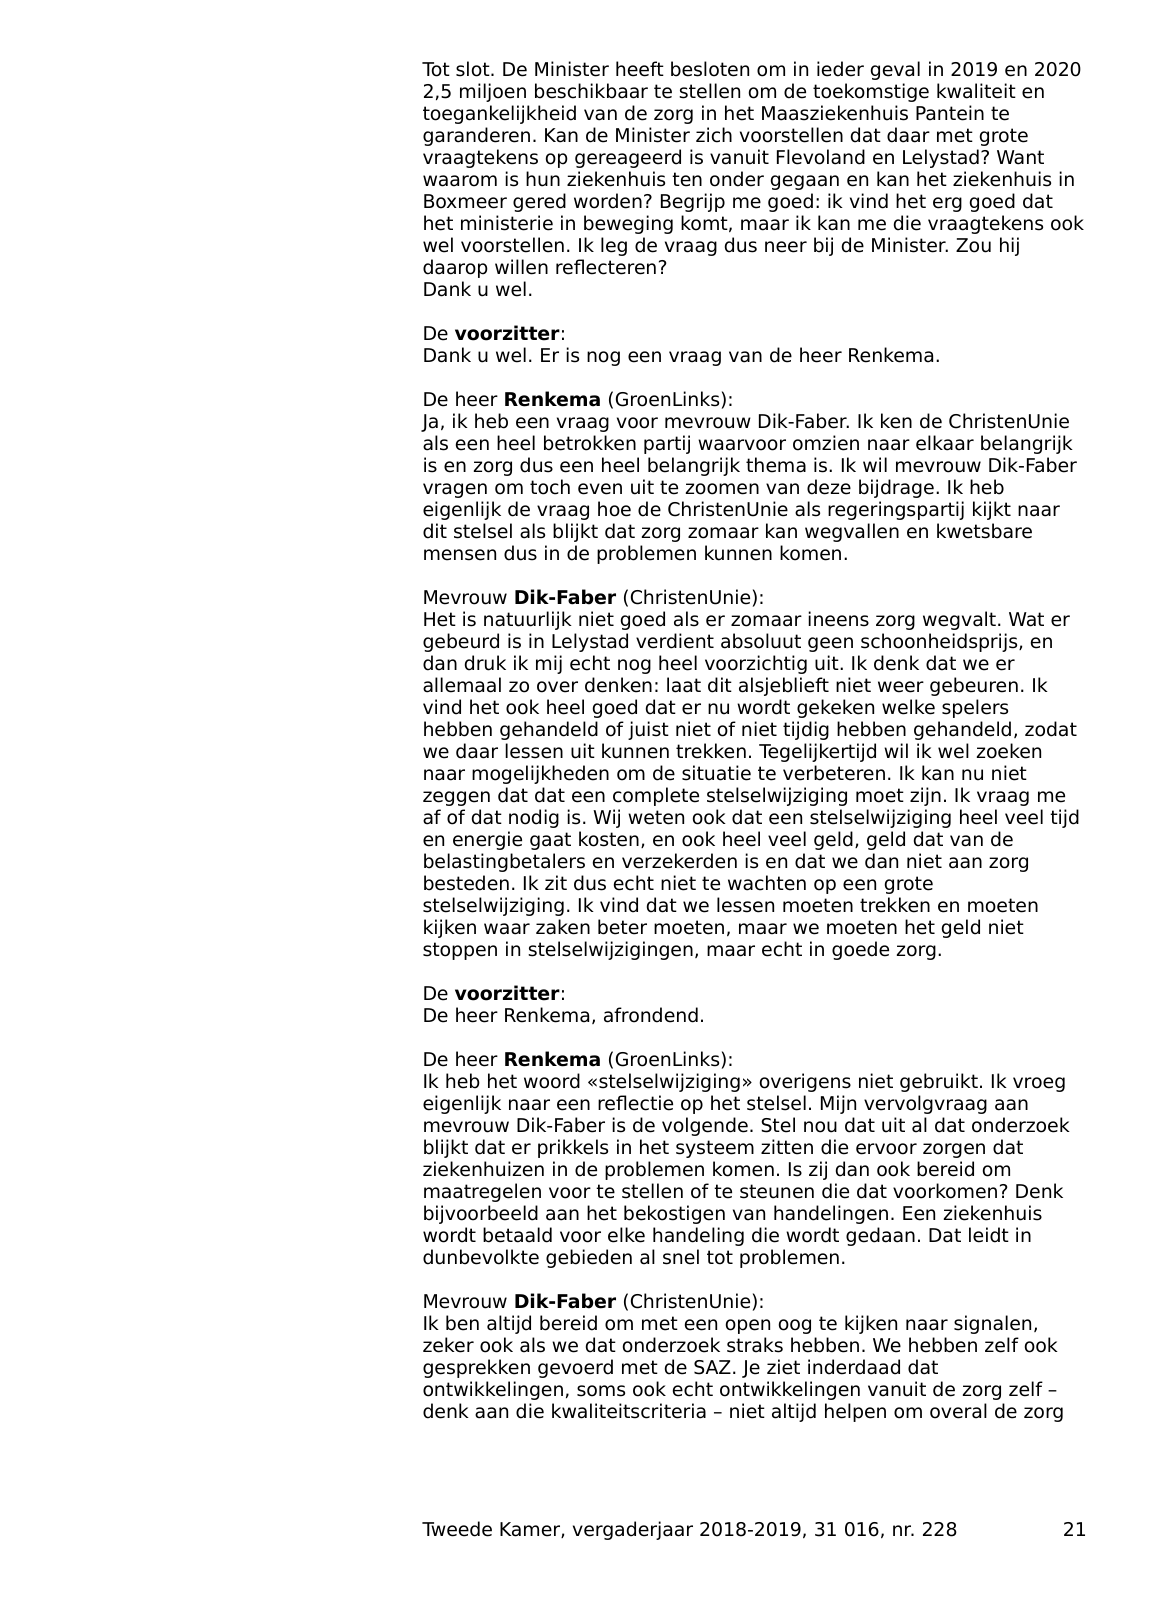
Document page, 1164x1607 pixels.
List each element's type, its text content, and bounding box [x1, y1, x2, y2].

text De heer Renkema (GroenLinks): [422, 1049, 1087, 1071]
text De voorzitter: [422, 983, 1087, 1005]
text Het is natuurlijk niet goed als er zomaar ineens zorg wegvalt. Wat er gebeurd is in Lelystad verdient absoluut geen schoonheidsprijs, en dan druk ik mij echt nog heel voorzichtig uit. Ik denk dat we er allemaal zo over denken: laat dit alsjeblieft niet weer gebeuren. Ik vind het ook heel goed dat er nu wordt gekeken welke spelers hebben gehandeld of juist niet of niet tijdig hebben gehandeld, zodat we daar lessen uit kunnen trekken. Tegelijkertijd wil ik wel zoeken naar mogelijkheden om de situatie te verbeteren. Ik kan nu niet zeggen dat dat een complete stelselwijziging moet zijn. Ik vraag me af of dat nodig is. Wij weten ook dat een stelselwijziging heel veel tijd en energie gaat kosten, en ook heel veel geld, geld dat van de belastingbetalers en verzekerden is en dat we dan niet aan zorg besteden. Ik zit dus echt niet te wachten op een grote stelselwijziging. Ik vind dat we lessen moeten trekken en moeten kijken waar zaken beter moeten, maar we moeten het geld niet stoppen in stelselwijzigingen, maar echt in goede zorg. [422, 609, 1087, 961]
text Mevrouw Dik-Faber (ChristenUnie): [422, 1291, 1087, 1313]
text De voorzitter: [422, 323, 1087, 345]
text De heer Renkema (GroenLinks): [422, 389, 1087, 411]
text De heer Renkema, afrondend. [422, 1005, 1087, 1027]
text Tot slot. De Minister heeft besloten om in ieder geval in 2019 en 2020 2,5 miljoen beschikbaar te stellen om de toekomstige kwaliteit en toegankelijkheid van de zorg in het Maasziekenhuis Pantein te garanderen. Kan de Minister zich voorstellen dat daar met grote vraagtekens op gereageerd is vanuit Flevoland en Lelystad? Want waarom is hun ziekenhuis ten onder gegaan en kan het ziekenhuis in Boxmeer gered worden? Begrijp me goed: ik vind het erg goed dat het ministerie in beweging komt, maar ik kan me die vraagtekens ook wel voorstellen. Ik leg de vraag dus neer bij de Minister. Zou hij daarop willen reflecteren? [422, 59, 1087, 279]
text Ja, ik heb een vraag voor mevrouw Dik-Faber. Ik ken de ChristenUnie als een heel betrokken partij waarvoor omzien naar elkaar belangrijk is en zorg dus een heel belangrijk thema is. Ik wil mevrouw Dik-Faber vragen om toch even uit te zoomen van deze bijdrage. Ik heb eigenlijk de vraag hoe de ChristenUnie als regeringspartij kijkt naar dit stelsel als blijkt dat zorg zomaar kan wegvallen en kwetsbare mensen dus in de problemen kunnen komen. [422, 411, 1087, 565]
text Ik heb het woord «stelselwijziging» overigens niet gebruikt. Ik vroeg eigenlijk naar een reflectie op het stelsel. Mijn vervolgvraag aan mevrouw Dik-Faber is de volgende. Stel nou dat uit al dat onderzoek blijkt dat er prikkels in het systeem zitten die ervoor zorgen dat ziekenhuizen in de problemen komen. Is zij dan ook bereid om maatregelen voor te stellen of te steunen die dat voorkomen? Denk bijvoorbeeld aan het bekostigen van handelingen. Een ziekenhuis wordt betaald voor elke handeling die wordt gedaan. Dat leidt in dunbevolkte gebieden al snel tot problemen. [422, 1071, 1087, 1269]
text Ik ben altijd bereid om met een open oog te kijken naar signalen, zeker ook als we dat onderzoek straks hebben. We hebben zelf ook gesprekken gevoerd met de SAZ. Je ziet inderdaad dat ontwikkelingen, soms ook echt ontwikkelingen vanuit de zorg zelf – denk aan die kwaliteitscriteria – niet altijd helpen om overal de zorg [422, 1313, 1087, 1423]
text Dank u wel. [422, 279, 1087, 301]
text Mevrouw Dik-Faber (ChristenUnie): [422, 587, 1087, 609]
text Dank u wel. Er is nog een vraag van de heer Renkema. [422, 345, 1087, 367]
